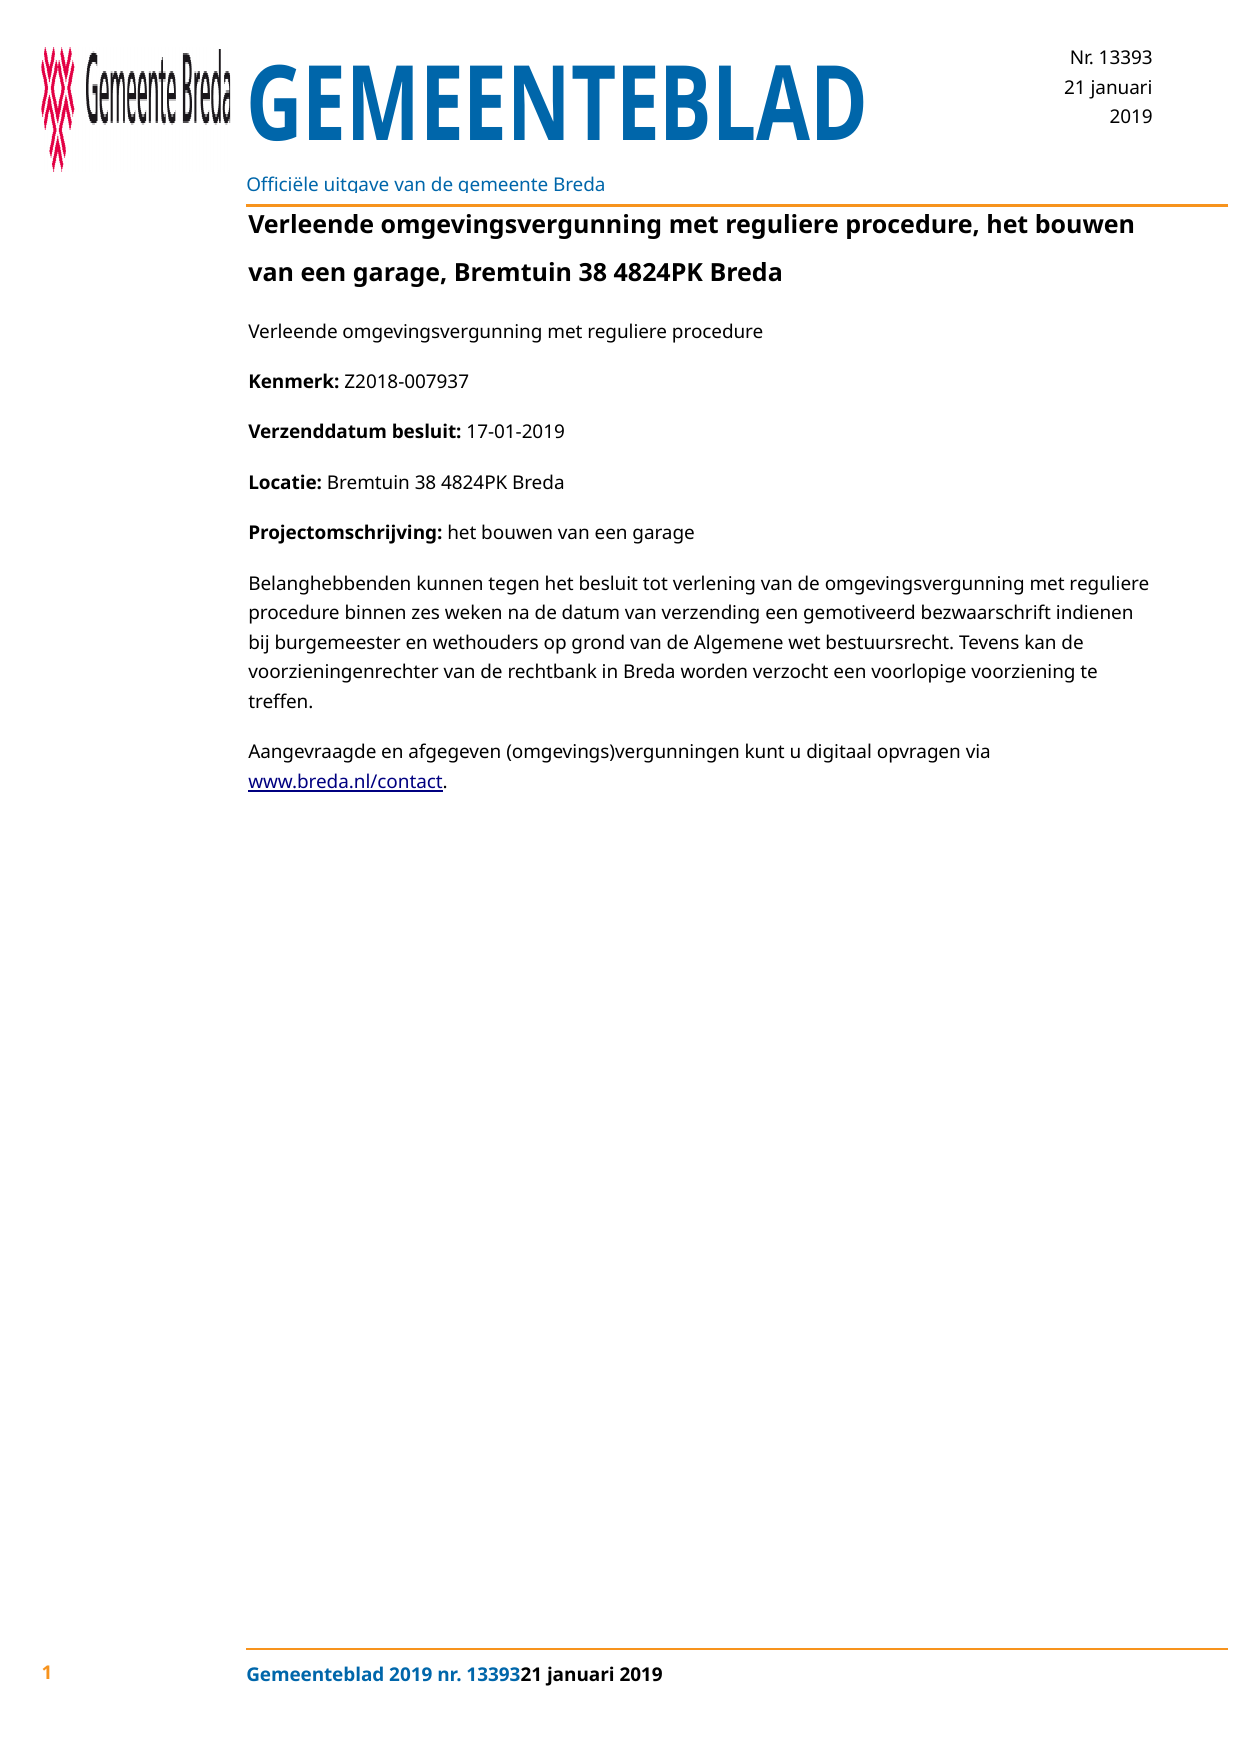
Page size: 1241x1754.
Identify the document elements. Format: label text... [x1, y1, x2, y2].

text Kenmerk: Z2018-007937 [248, 368, 1152, 394]
text Aangevraagde en afgegeven (omgevings)vergunningen kunt u digitaal opvragen via www.breda.nl/contact. [248, 739, 1152, 794]
text Verzenddatum besluit: 17-01-2019 [248, 419, 1152, 444]
text Projectomschrijving: het bouwen van een garage [248, 519, 1152, 545]
picture [41, 47, 231, 172]
text Locatie: Bremtuin 38 4824PK Breda [248, 469, 1152, 495]
text Verleende omgevingsvergunning met reguliere procedure [248, 318, 1152, 344]
text Verleende omgevingsvergunning met reguliere procedure, het bouwen van een garage, Bremtuin 38 4824PK Breda [248, 207, 1152, 288]
text Belanghebbenden kunnen tegen het besluit tot verlening van de omgevingsvergunning met reguliere procedure binnen zes weken na de datum van verzending een gemotiveerd bezwaarschrift indienen bij burgemeester en wethouders op grond van de Algemene wet bestuursrecht. Tevens kan de voorzieningenrechter van de rechtbank in Breda worden verzocht een voorlopige voorziening te treffen. [248, 570, 1152, 714]
